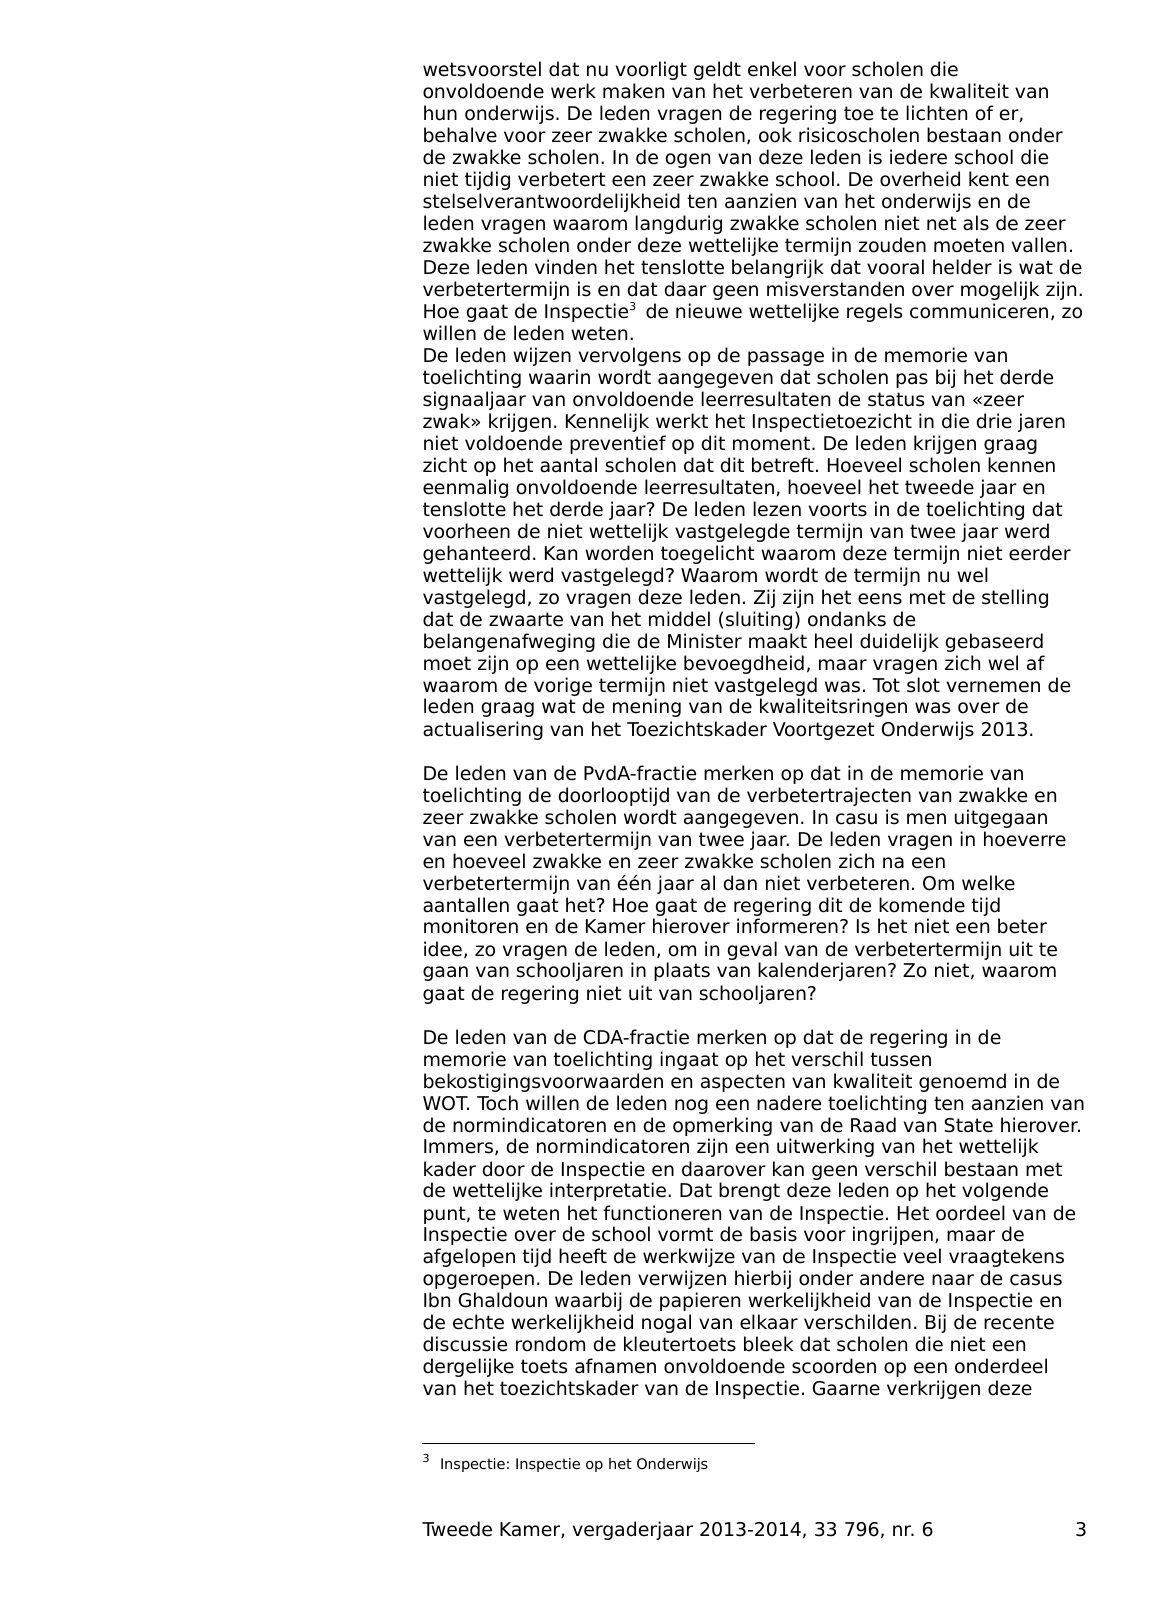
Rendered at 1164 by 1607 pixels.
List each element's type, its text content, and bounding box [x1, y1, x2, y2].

text De leden van de CDA-fractie merken op dat de regering in de memorie van toelichting ingaat op het verschil tussen bekostigingsvoorwaarden en aspecten van kwaliteit genoemd in de WOT. Toch willen de leden nog een nadere toelichting ten aanzien van de normindicatoren en de opmerking van de Raad van State hierover. Immers, de normindicatoren zijn een uitwerking van het wettelijk kader door de Inspectie en daarover kan geen verschil bestaan met de wettelijke interpretatie. Dat brengt deze leden op het volgende punt, te weten het functioneren van de Inspectie. Het oordeel van de Inspectie over de school vormt de basis voor ingrijpen, maar de afgelopen tijd heeft de werkwijze van de Inspectie veel vraagtekens opgeroepen. De leden verwijzen hierbij onder andere naar de casus Ibn Ghaldoun waarbij de papieren werkelijkheid van de Inspectie en de echte werkelijkheid nogal van elkaar verschilden. Bij de recente discussie rondom de kleutertoets bleek dat scholen die niet een dergelijke toets afnamen onvoldoende scoorden op een onderdeel van het toezichtskader van de Inspectie. Gaarne verkrijgen deze [422, 1027, 1087, 1400]
text De leden wijzen vervolgens op de passage in de memorie van toelichting waarin wordt aangegeven dat scholen pas bij het derde signaaljaar van onvoldoende leerresultaten de status van «zeer zwak» krijgen. Kennelijk werkt het Inspectietoezicht in die drie jaren niet voldoende preventief op dit moment. De leden krijgen graag zicht op het aantal scholen dat dit betreft. Hoeveel scholen kennen eenmalig onvoldoende leerresultaten, hoeveel het tweede jaar en tenslotte het derde jaar? De leden lezen voorts in de toelichting dat voorheen de niet wettelijk vastgelegde termijn van twee jaar werd gehanteerd. Kan worden toegelicht waarom deze termijn niet eerder wettelijk werd vastgelegd? Waarom wordt de termijn nu wel vastgelegd, zo vragen deze leden. Zij zijn het eens met de stelling dat de zwaarte van het middel (sluiting) ondanks de belangenafweging die de Minister maakt heel duidelijk gebaseerd moet zijn op een wettelijke bevoegdheid, maar vragen zich wel af waarom de vorige termijn niet vastgelegd was. Tot slot vernemen de leden graag wat de mening van de kwaliteitsringen was over de actualisering van het Toezichtskader Voortgezet Onderwijs 2013. [422, 345, 1087, 740]
text wetsvoorstel dat nu voorligt geldt enkel voor scholen die onvoldoende werk maken van het verbeteren van de kwaliteit van hun onderwijs. De leden vragen de regering toe te lichten of er, behalve voor zeer zwakke scholen, ook risicoscholen bestaan onder de zwakke scholen. In de ogen van deze leden is iedere school die niet tijdig verbetert een zeer zwakke school. De overheid kent een stelselverantwoordelijkheid ten aanzien van het onderwijs en de leden vragen waarom langdurig zwakke scholen niet net als de zeer zwakke scholen onder deze wettelijke termijn zouden moeten vallen. Deze leden vinden het tenslotte belangrijk dat vooral helder is wat de verbetertermijn is en dat daar geen misverstanden over mogelijk zijn. Hoe gaat de Inspectie de nieuwe wettelijke regels communiceren, zo willen de leden weten. [422, 59, 1087, 345]
text De leden van de PvdA-fractie merken op dat in de memorie van toelichting de doorlooptijd van de verbetertrajecten van zwakke en zeer zwakke scholen wordt aangegeven. In casu is men uitgegaan van een verbetertermijn van twee jaar. De leden vragen in hoeverre en hoeveel zwakke en zeer zwakke scholen zich na een verbetertermijn van één jaar al dan niet verbeteren. Om welke aantallen gaat het? Hoe gaat de regering dit de komende tijd monitoren en de Kamer hierover informeren? Is het niet een beter idee, zo vragen de leden, om in geval van de verbetertermijn uit te gaan van schooljaren in plaats van kalenderjaren? Zo niet, waarom gaat de regering niet uit van schooljaren? [422, 763, 1087, 1004]
text Inspectie: Inspectie op het Onderwijs [422, 1452, 1087, 1474]
